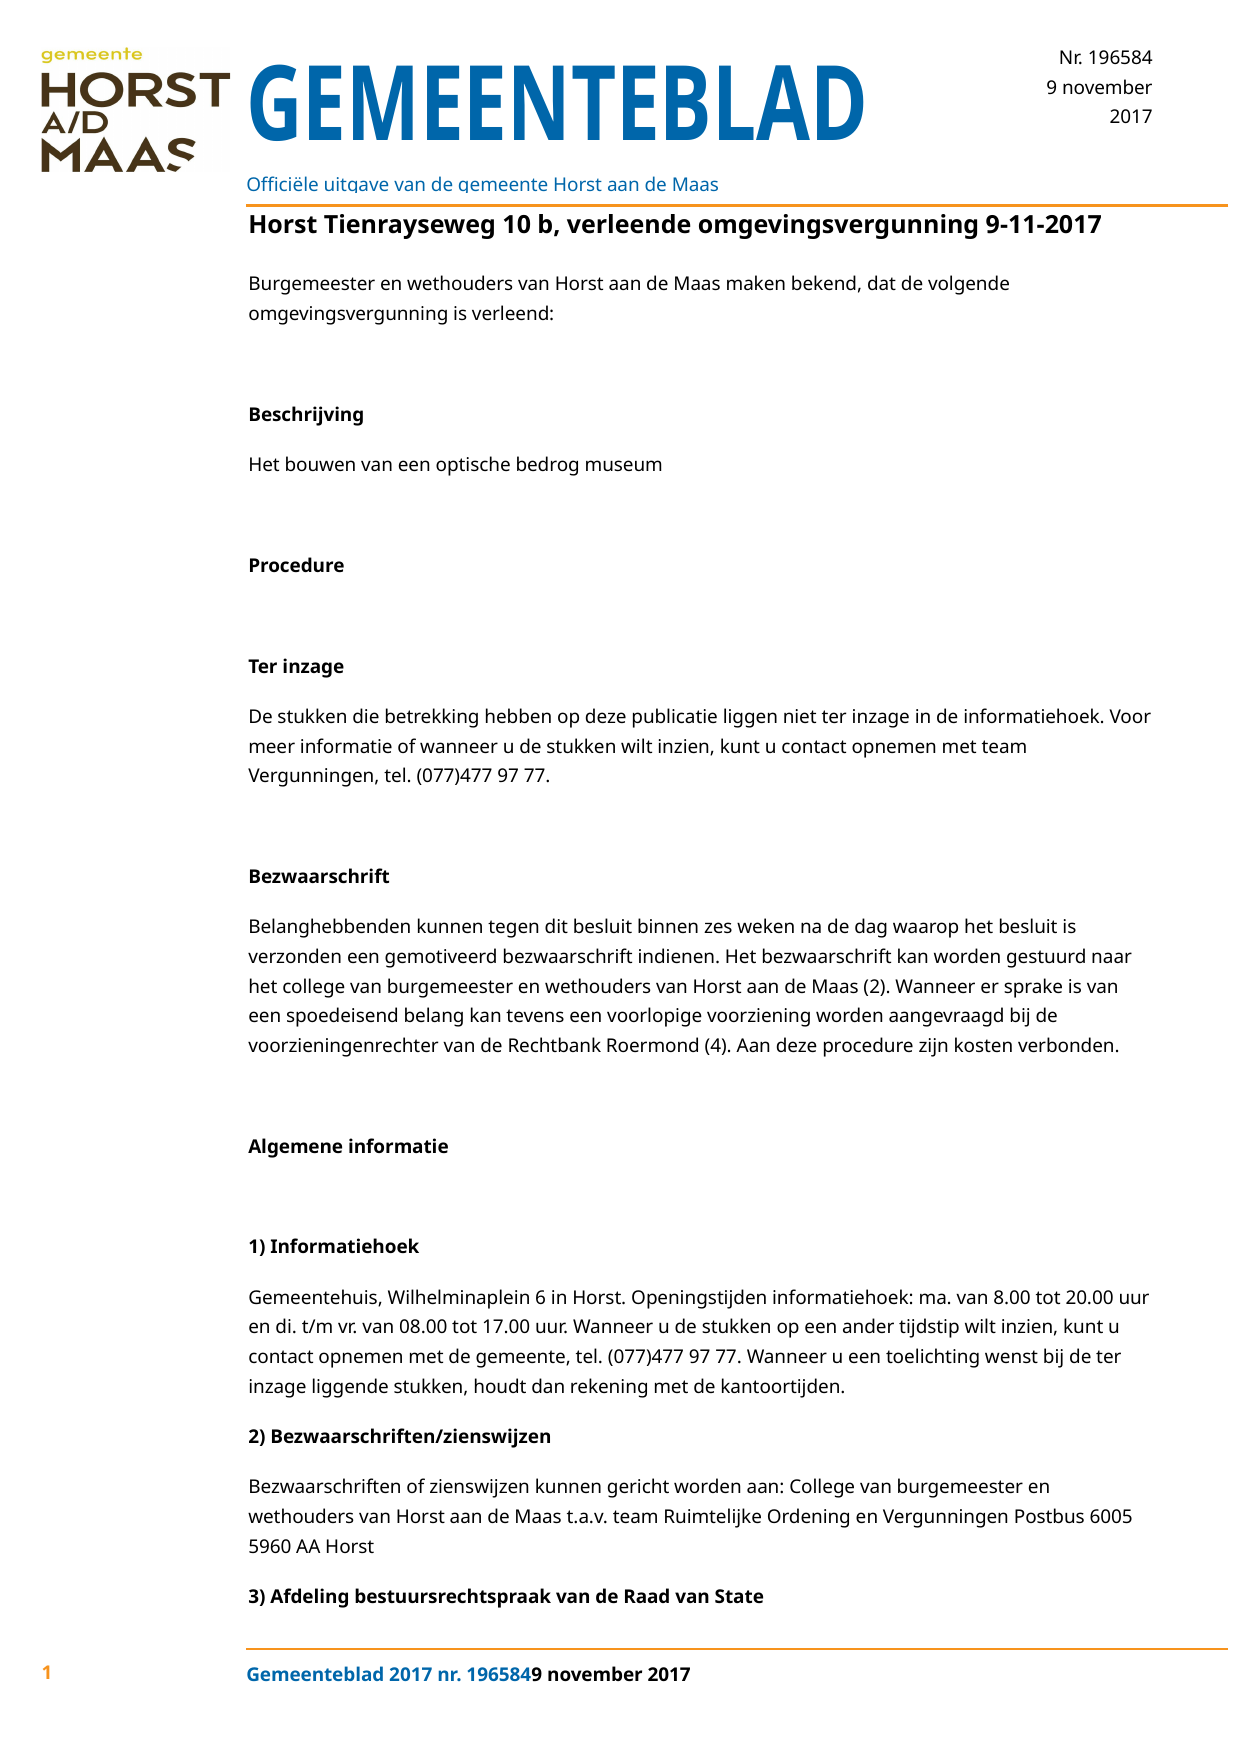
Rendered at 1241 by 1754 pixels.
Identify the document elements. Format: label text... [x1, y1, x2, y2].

text 3) Afdeling bestuursrechtspraak van de Raad van State [248, 1583, 1152, 1609]
text Procedure [248, 552, 1152, 578]
text 1) Informatiehoek [248, 1234, 1152, 1259]
picture [41, 47, 231, 172]
text Ter inzage [248, 653, 1152, 678]
text Algemene informatie [248, 1133, 1152, 1158]
text Horst Tienrayseweg 10 b, verleende omgevingsvergunning 9-11-2017 [248, 207, 1152, 241]
text Beschrijving [248, 401, 1152, 426]
text De stukken die betrekking hebben op deze publicatie liggen niet ter inzage in de informatiehoek. Voor meer informatie of wanneer u de stukken wilt inzien, kunt u contact opnemen met team Vergunningen, tel. (077)477 97 77. [248, 703, 1152, 788]
text Bezwaarschriften of zienswijzen kunnen gericht worden aan: College van burgemeester en wethouders van Horst aan de Maas t.a.v. team Ruimtelijke Ordening en Vergunningen Postbus 6005 5960 AA Horst [248, 1474, 1152, 1558]
text Het bouwen van een optische bedrog museum [248, 451, 1152, 477]
text Bezwaarschrift [248, 863, 1152, 889]
text Gemeentehuis, Wilhelminaplein 6 in Horst. Openingstijden informatiehoek: ma. van 8.00 tot 20.00 uur en di. t/m vr. van 08.00 tot 17.00 uur. Wanneer u de stukken op een ander tijdstip wilt inzien, kunt u contact opnemen met de gemeente, tel. (077)477 97 77. Wanneer u een toelichting wenst bij de ter inzage liggende stukken, houdt dan rekening met de kantoortijden. [248, 1284, 1152, 1398]
text Belanghebbenden kunnen tegen dit besluit binnen zes weken na de dag waarop het besluit is verzonden een gemotiveerd bezwaarschrift indienen. Het bezwaarschrift kan worden gestuurd naar het college van burgemeester en wethouders van Horst aan de Maas (2). Wanneer er sprake is van een spoedeisend belang kan tevens een voorlopige voorziening worden aangevraagd bij de voorzieningenrechter van de Rechtbank Roermond (4). Aan deze procedure zijn kosten verbonden. [248, 914, 1152, 1058]
text 2) Bezwaarschriften/zienswijzen [248, 1423, 1152, 1449]
text Burgemeester en wethouders van Horst aan de Maas maken bekend, dat de volgende omgevingsvergunning is verleend: [248, 270, 1152, 326]
